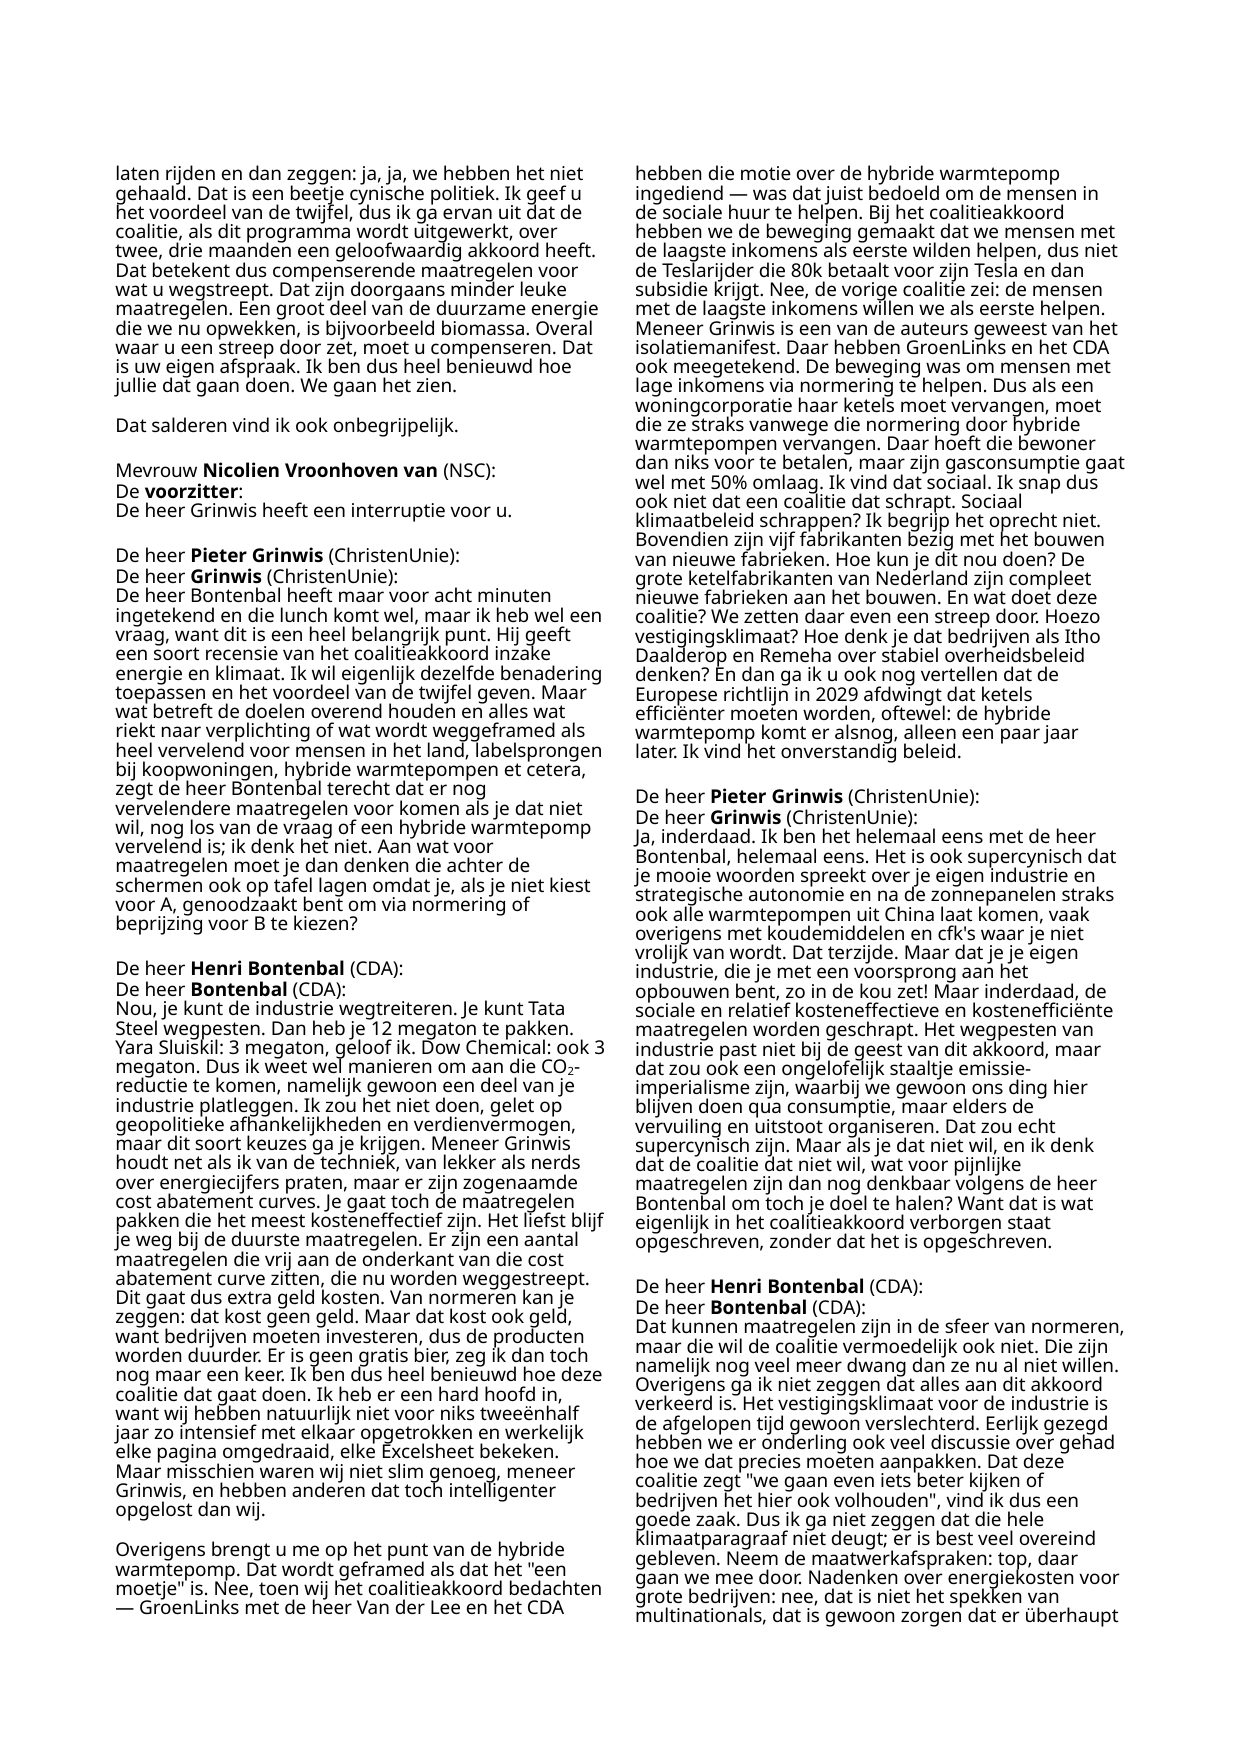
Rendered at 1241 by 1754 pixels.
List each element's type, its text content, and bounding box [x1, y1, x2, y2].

text De voorzitter: [115, 483, 605, 502]
text De heer Pieter Grinwis (ChristenUnie): [635, 783, 1125, 809]
text Overigens brengt u me op het punt van de hybride warmtepomp. Dat wordt geframed als dat het "een moetje" is. Nee, toen wij het coalitieakkoord bedachten — GroenLinks met de heer Van der Lee en het CDA [115, 1541, 605, 1618]
text De heer Bontenbal (CDA): [635, 1299, 1125, 1318]
text De heer Grinwis (ChristenUnie): [115, 568, 605, 587]
text De heer Grinwis (ChristenUnie): [635, 809, 1125, 828]
text De heer Grinwis heeft een interruptie voor u. [115, 502, 605, 522]
text De heer Henri Bontenbal (CDA): [115, 955, 605, 981]
text hebben die motie over de hybride warmtepomp ingediend — was dat juist bedoeld om de mensen in de sociale huur te helpen. Bij het coalitieakkoord hebben we de beweging gemaakt dat we mensen met de laagste inkomens als eerste wilden helpen, dus niet de Teslarijder die 80k betaalt voor zijn Tesla en dan subsidie krijgt. Nee, de vorige coalitie zei: de mensen met de laagste inkomens willen we als eerste helpen. Meneer Grinwis is een van de auteurs geweest van het isolatiemanifest. Daar hebben GroenLinks en het CDA ook meegetekend. De beweging was om mensen met lage inkomens via normering te helpen. Dus als een woningcorporatie haar ketels moet vervangen, moet die ze straks vanwege die normering door hybride warmtepompen vervangen. Daar hoeft die bewoner dan niks voor te betalen, maar zijn gasconsumptie gaat wel met 50% omlaag. Ik vind dat sociaal. Ik snap dus ook niet dat een coalitie dat schrapt. Sociaal klimaatbeleid schrappen? Ik begrijp het oprecht niet. Bovendien zijn vijf fabrikanten bezig met het bouwen van nieuwe fabrieken. Hoe kun je dit nou doen? De grote ketelfabrikanten van Nederland zijn compleet nieuwe fabrieken aan het bouwen. En wat doet deze coalitie? We zetten daar even een streep door. Hoezo vestigingsklimaat? Hoe denk je dat bedrijven als Itho Daalderop en Remeha over stabiel overheidsbeleid denken? En dan ga ik u ook nog vertellen dat de Europese richtlijn in 2029 afdwingt dat ketels efficiënter moeten worden, oftewel: de hybride warmtepomp komt er alsnog, alleen een paar jaar later. Ik vind het onverstandig beleid. [635, 165, 1125, 763]
text Dat kunnen maatregelen zijn in de sfeer van normeren, maar die wil de coalitie vermoedelijk ook niet. Die zijn namelijk nog veel meer dwang dan ze nu al niet willen. Overigens ga ik niet zeggen dat alles aan dit akkoord verkeerd is. Het vestigingsklimaat voor de industrie is de afgelopen tijd gewoon verslechterd. Eerlijk gezegd hebben we er onderling ook veel discussie over gehad hoe we dat precies moeten aanpakken. Dat deze coalitie zegt "we gaan even iets beter kijken of bedrijven het hier ook volhouden", vind ik dus een goede zaak. Dus ik ga niet zeggen dat die hele klimaatparagraaf niet deugt; er is best veel overeind gebleven. Neem de maatwerkafspraken: top, daar gaan we mee door. Nadenken over energiekosten voor grote bedrijven: nee, dat is niet het spekken van multinationals, dat is gewoon zorgen dat er überhaupt [635, 1318, 1125, 1627]
text Nou, je kunt de industrie wegtreiteren. Je kunt Tata Steel wegpesten. Dan heb je 12 megaton te pakken. Yara Sluiskil: 3 megaton, geloof ik. Dow Chemical: ook 3 megaton. Dus ik weet wel manieren om aan die CO2-reductie te komen, namelijk gewoon een deel van je industrie platleggen. Ik zou het niet doen, gelet op geopolitieke afhankelijkheden en verdienvermogen, maar dit soort keuzes ga je krijgen. Meneer Grinwis houdt net als ik van de techniek, van lekker als nerds over energiecijfers praten, maar er zijn zogenaamde cost abatement curves. Je gaat toch de maatregelen pakken die het meest kosteneffectief zijn. Het liefst blijf je weg bij de duurste maatregelen. Er zijn een aantal maatregelen die vrij aan de onderkant van die cost abatement curve zitten, die nu worden weggestreept. Dit gaat dus extra geld kosten. Van normeren kan je zeggen: dat kost geen geld. Maar dat kost ook geld, want bedrijven moeten investeren, dus de producten worden duurder. Er is geen gratis bier, zeg ik dan toch nog maar een keer. Ik ben dus heel benieuwd hoe deze coalitie dat gaat doen. Ik heb er een hard hoofd in, want wij hebben natuurlijk niet voor niks tweeënhalf jaar zo intensief met elkaar opgetrokken en werkelijk elke pagina omgedraaid, elke Excelsheet bekeken. Maar misschien waren wij niet slim genoeg, meneer Grinwis, en hebben anderen dat toch intelligenter opgelost dan wij. [115, 1000, 605, 1521]
text De heer Bontenbal heeft maar voor acht minuten ingetekend en die lunch komt wel, maar ik heb wel een vraag, want dit is een heel belangrijk punt. Hij geeft een soort recensie van het coalitieakkoord inzake energie en klimaat. Ik wil eigenlijk dezelfde benadering toepassen en het voordeel van de twijfel geven. Maar wat betreft de doelen overend houden en alles wat riekt naar verplichting of wat wordt weggeframed als heel vervelend voor mensen in het land, labelsprongen bij koopwoningen, hybride warmtepompen et cetera, zegt de heer Bontenbal terecht dat er nog vervelendere maatregelen voor komen als je dat niet wil, nog los van de vraag of een hybride warmtepomp vervelend is; ik denk het niet. Aan wat voor maatregelen moet je dan denken die achter de schermen ook op tafel lagen omdat je, als je niet kiest voor A, genoodzaakt bent om via normering of beprijzing voor B te kiezen? [115, 587, 605, 934]
text Dat salderen vind ik ook onbegrijpelijk. [115, 417, 605, 437]
text De heer Bontenbal (CDA): [115, 981, 605, 1000]
text laten rijden en dan zeggen: ja, ja, we hebben het niet gehaald. Dat is een beetje cynische politiek. Ik geef u het voordeel van de twijfel, dus ik ga ervan uit dat de coalitie, als dit programma wordt uitgewerkt, over twee, drie maanden een geloofwaardig akkoord heeft. Dat betekent dus compenserende maatregelen voor wat u wegstreept. Dat zijn doorgaans minder leuke maatregelen. Een groot deel van de duurzame energie die we nu opwekken, is bijvoorbeeld biomassa. Overal waar u een streep door zet, moet u compenseren. Dat is uw eigen afspraak. Ik ben dus heel benieuwd hoe jullie dat gaan doen. We gaan het zien. [115, 165, 605, 397]
text Mevrouw Nicolien Vroonhoven van (NSC): [115, 457, 605, 483]
text Ja, inderdaad. Ik ben het helemaal eens met de heer Bontenbal, helemaal eens. Het is ook supercynisch dat je mooie woorden spreekt over je eigen industrie en strategische autonomie en na de zonnepanelen straks ook alle warmtepompen uit China laat komen, vaak overigens met koudemiddelen en cfk's waar je niet vrolijk van wordt. Dat terzijde. Maar dat je je eigen industrie, die je met een voorsprong aan het opbouwen bent, zo in de kou zet! Maar inderdaad, de sociale en relatief kosteneffectieve en kostenefficiënte maatregelen worden geschrapt. Het wegpesten van industrie past niet bij de geest van dit akkoord, maar dat zou ook een ongelofelijk staaltje emissie-imperialisme zijn, waarbij we gewoon ons ding hier blijven doen qua consumptie, maar elders de vervuiling en uitstoot organiseren. Dat zou echt supercynisch zijn. Maar als je dat niet wil, en ik denk dat de coalitie dat niet wil, wat voor pijnlijke maatregelen zijn dan nog denkbaar volgens de heer Bontenbal om toch je doel te halen? Want dat is wat eigenlijk in het coalitieakkoord verborgen staat opgeschreven, zonder dat het is opgeschreven. [635, 828, 1125, 1252]
text De heer Pieter Grinwis (ChristenUnie): [115, 542, 605, 568]
text De heer Henri Bontenbal (CDA): [635, 1273, 1125, 1299]
